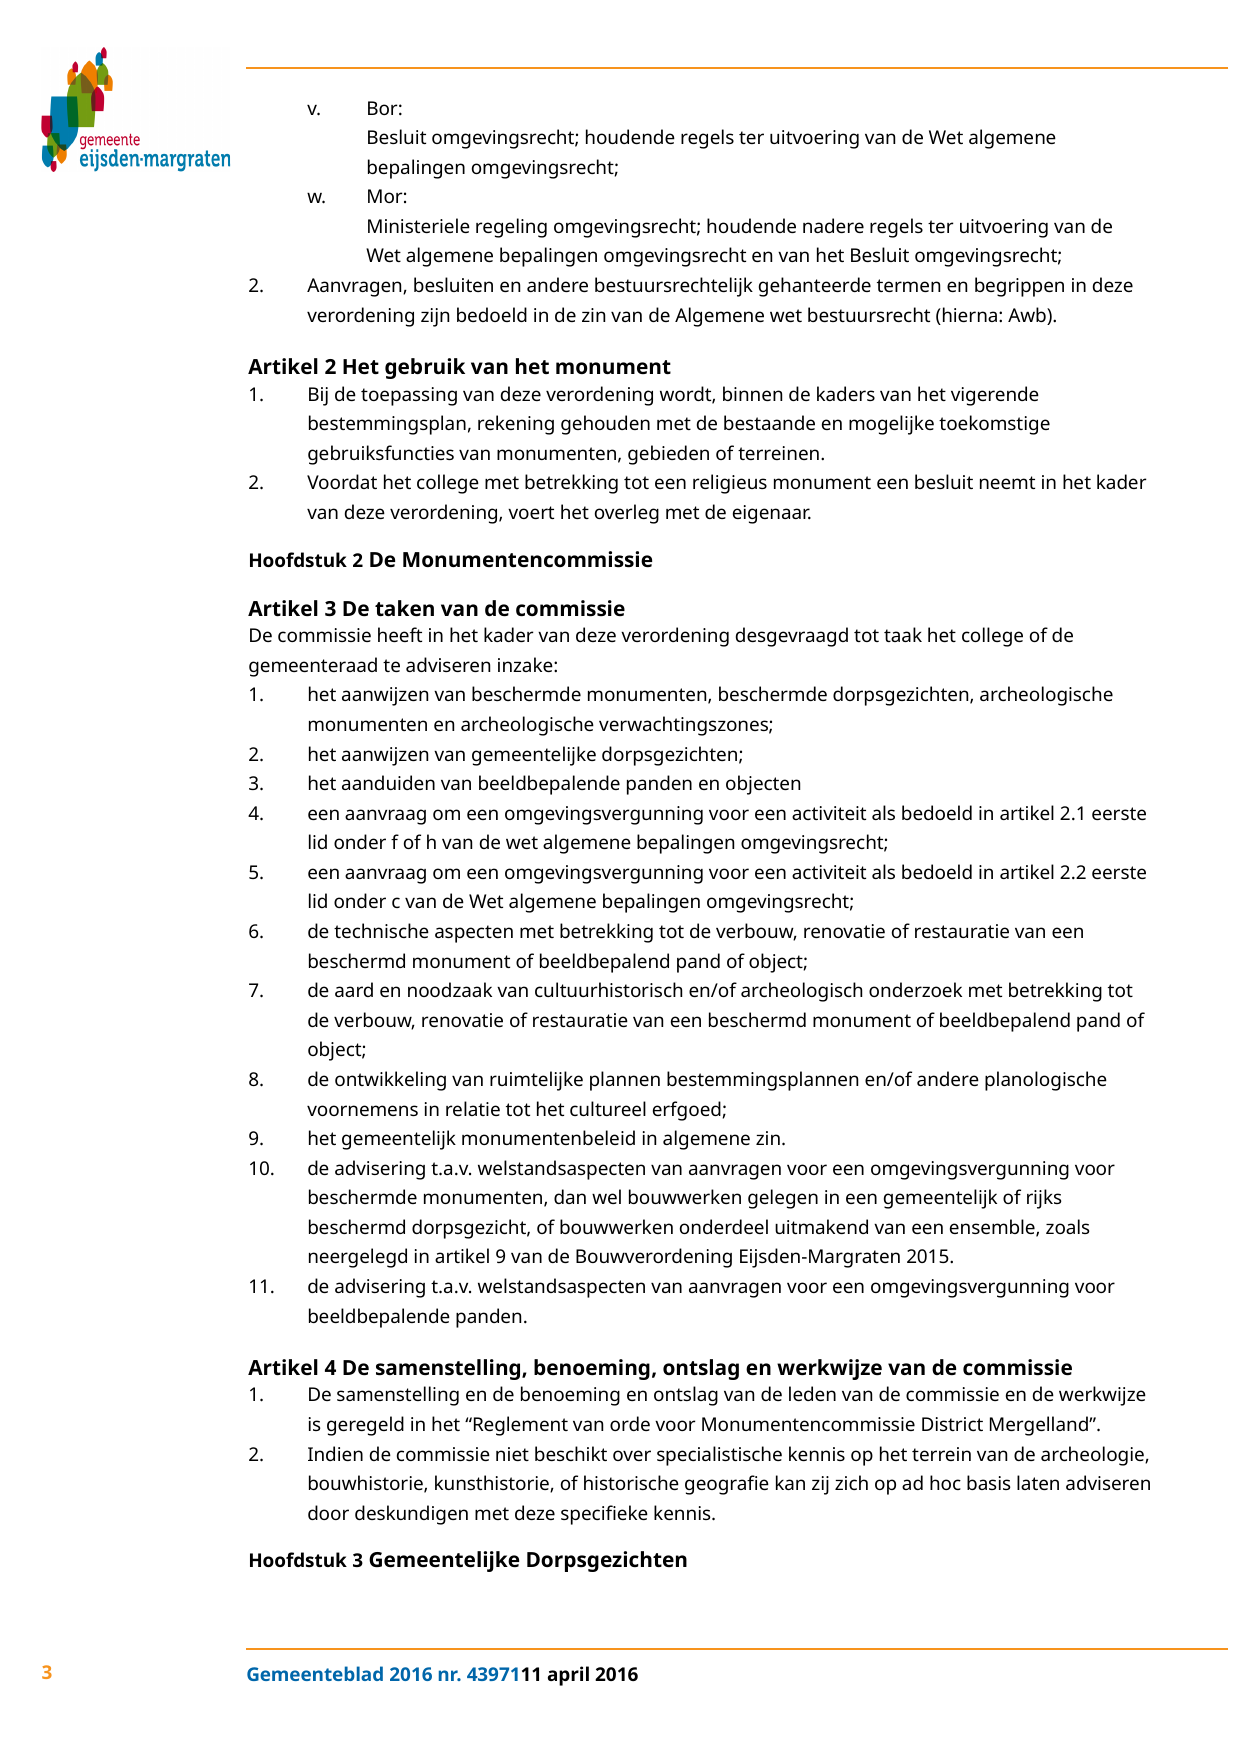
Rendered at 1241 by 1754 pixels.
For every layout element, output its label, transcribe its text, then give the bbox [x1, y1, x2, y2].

list Besluit omgevingsrecht; houdende regels ter uitvoering van de Wet algemene bepalingen omgevingsrecht; [307, 124, 1152, 180]
list het aanwijzen van beschermde monumenten, beschermde dorpsgezichten, archeologische monumenten en archeologische verwachtingszones; [248, 682, 1152, 737]
picture [41, 47, 231, 172]
list Aanvragen, besluiten en andere bestuursrechtelijk gehanteerde termen en begrippen in deze verordening zijn bedoeld in de zin van de Algemene wet bestuursrecht (hierna: Awb). [248, 272, 1152, 328]
list een aanvraag om een omgevingsvergunning voor een activiteit als bedoeld in artikel 2.2 eerste lid onder c van de Wet algemene bepalingen omgevingsrecht; [248, 859, 1152, 914]
list de ontwikkeling van ruimtelijke plannen bestemmingsplannen en/of andere planologische voornemens in relatie tot het cultureel erfgoed; [248, 1066, 1152, 1121]
list Ministeriele regeling omgevingsrecht; houdende nadere regels ter uitvoering van de Wet algemene bepalingen omgevingsrecht en van het Besluit omgevingsrecht; [307, 213, 1152, 268]
text Artikel 2 Het gebruik van het monument [248, 352, 1152, 381]
text De commissie heeft in het kader van deze verordening desgevraagd tot taak het college of de gemeenteraad te adviseren inzake: [248, 622, 1152, 678]
list de aard en noodzaak van cultuurhistorisch en/of archeologisch onderzoek met betrekking tot de verbouw, renovatie of restauratie van een beschermd monument of beeldbepalend pand of object; [248, 977, 1152, 1062]
list de advisering t.a.v. welstandsaspecten van aanvragen voor een omgevingsvergunning voor beschermde monumenten, dan wel bouwwerken gelegen in een gemeentelijk of rijks beschermd dorpsgezicht, of bouwwerken onderdeel uitmakend van een ensemble, zoals neergelegd in artikel 9 van de Bouwverordening Eijsden-Margraten 2015. [248, 1155, 1152, 1269]
list de technische aspecten met betrekking tot de verbouw, renovatie of restauratie van een beschermd monument of beeldbepalend pand of object; [248, 918, 1152, 973]
text Hoofdstuk 2 De Monumentencommissie [248, 545, 1152, 573]
list Bor: [307, 95, 1152, 121]
text Hoofdstuk 3 Gemeentelijke Dorpsgezichten [248, 1546, 1152, 1574]
list Indien de commissie niet beschikt over specialistische kennis op het terrein van de archeologie, bouwhistorie, kunsthistorie, of historische geografie kan zij zich op ad hoc basis laten adviseren door deskundigen met deze specifieke kennis. [248, 1441, 1152, 1526]
list een aanvraag om een omgevingsvergunning voor een activiteit als bedoeld in artikel 2.1 eerste lid onder f of h van de wet algemene bepalingen omgevingsrecht; [248, 800, 1152, 855]
list Bij de toepassing van deze verordening wordt, binnen de kaders van het vigerende bestemmingsplan, rekening gehouden met de bestaande en mogelijke toekomstige gebruiksfuncties van monumenten, gebieden of terreinen. [248, 381, 1152, 466]
list de advisering t.a.v. welstandsaspecten van aanvragen voor een omgevingsvergunning voor beeldbepalende panden. [248, 1273, 1152, 1328]
list het gemeentelijk monumentenbeleid in algemene zin. [248, 1125, 1152, 1151]
text Artikel 3 De taken van de commissie [248, 594, 1152, 622]
list het aanwijzen van gemeentelijke dorpsgezichten; [248, 741, 1152, 766]
list De samenstelling en de benoeming en ontslag van de leden van de commissie en de werkwijze is geregeld in het “Reglement van orde voor Monumentencommissie District Mergelland”. [248, 1382, 1152, 1437]
list het aanduiden van beeldbepalende panden en objecten [248, 770, 1152, 796]
text Artikel 4 De samenstelling, benoeming, ontslag en werkwijze van de commissie [248, 1353, 1152, 1382]
list Voordat het college met betrekking tot een religieus monument een besluit neemt in het kader van deze verordening, voert het overleg met de eigenaar. [248, 469, 1152, 525]
list Mor: [307, 183, 1152, 209]
